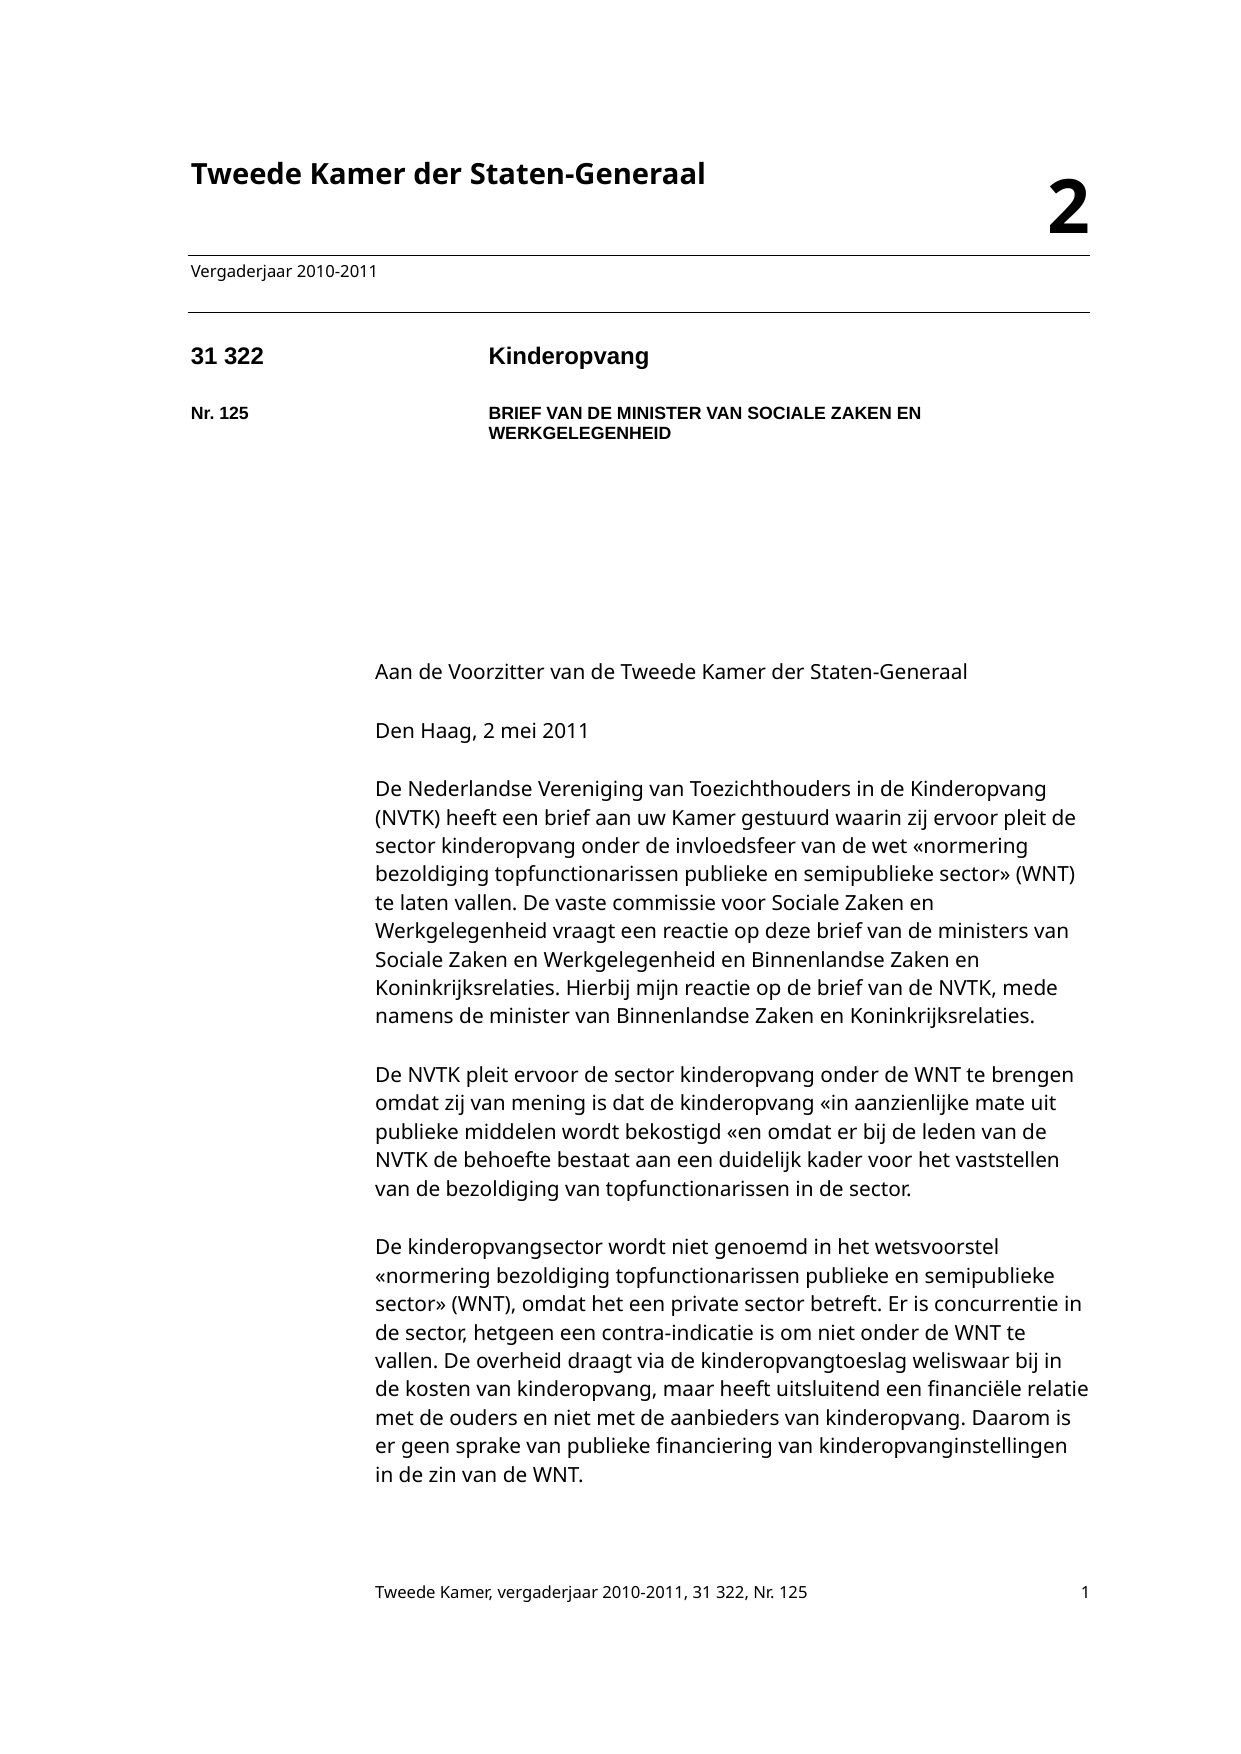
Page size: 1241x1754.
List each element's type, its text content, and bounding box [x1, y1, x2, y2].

text De NVTK pleit ervoor de sector kinderopvang onder de WNT te brengen omdat zij van mening is dat de kinderopvang «in aanzienlijke mate uit publieke middelen wordt bekostigd «en omdat er bij de leden van de NVTK de behoefte bestaat aan een duidelijk kader voor het vaststellen van de bezoldiging van topfunctionarissen in de sector. [375, 1060, 1090, 1202]
table_cell Kinderopvang [485, 339, 1090, 399]
table_header Tweede Kamer der Staten-Generaal [188, 150, 909, 255]
text Aan de Voorzitter van de Tweede Kamer der Staten-Generaal [375, 657, 1090, 686]
table_cell BRIEF VAN DE MINISTER VAN SOCIALE ZAKEN EN WERKGELEGENHEID [485, 399, 1090, 539]
table_cell [485, 256, 1090, 312]
table_cell [485, 313, 1090, 339]
table_cell Nr. 125 [188, 399, 485, 539]
text Den Haag, 2 mei 2011 [375, 716, 1090, 744]
table_cell Vergaderjaar 2010-2011 [188, 256, 485, 312]
text De kinderopvangsector wordt niet genoemd in het wetsvoorstel «normering bezoldiging topfunctionarissen publieke en semipublieke sector» (WNT), omdat het een private sector betreft. Er is concurrentie in de sector, hetgeen een contra-indicatie is om niet onder de WNT te vallen. De overheid draagt via de kinderopvangtoeslag weliswaar bij in de kosten van kinderopvang, maar heeft uitsluitend een financiële relatie met de ouders en niet met de aanbieders van kinderopvang. Daarom is er geen sprake van publieke financiering van kinderopvanginstellingen in de zin van de WNT. [375, 1232, 1090, 1488]
table_cell [188, 313, 485, 339]
table_header 2 [910, 150, 1090, 255]
text De Nederlandse Vereniging van Toezichthouders in de Kinderopvang (NVTK) heeft een brief aan uw Kamer gestuurd waarin zij ervoor pleit de sector kinderopvang onder de invloedsfeer van de wet «normering bezoldiging topfunctionarissen publieke en semipublieke sector» (WNT) te laten vallen. De vaste commissie voor Sociale Zaken en Werkgelegenheid vraagt een reactie op deze brief van de ministers van Sociale Zaken en Werkgelegenheid en Binnenlandse Zaken en Koninkrijksrelaties. Hierbij mijn reactie op de brief van de NVTK, mede namens de minister van Binnenlandse Zaken en Koninkrijksrelaties. [375, 774, 1090, 1030]
table_cell 31 322 [188, 339, 485, 399]
